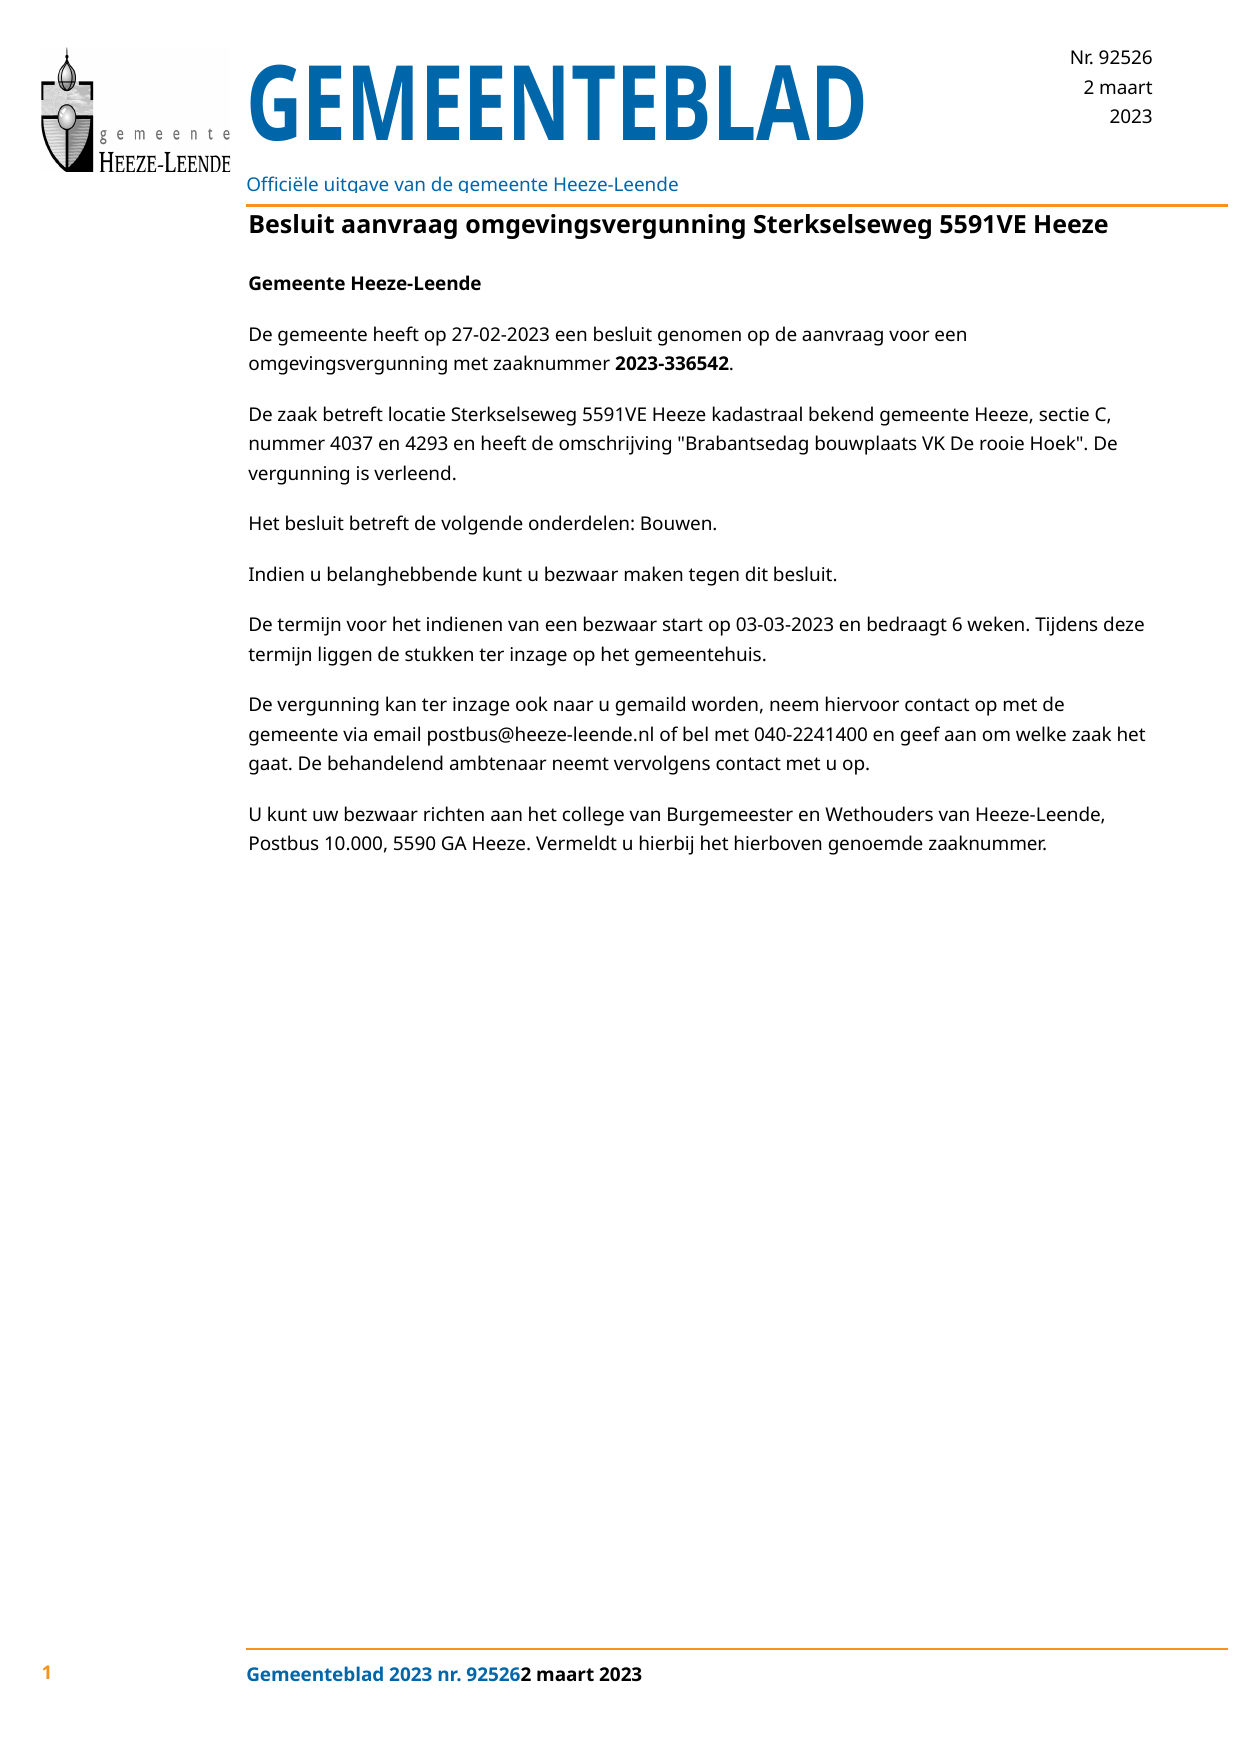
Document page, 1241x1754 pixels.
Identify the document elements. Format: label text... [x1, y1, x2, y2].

text Indien u belanghebbende kunt u bezwaar maken tegen dit besluit. [248, 561, 1152, 586]
text Gemeente Heeze-Leende [248, 270, 1152, 296]
picture [41, 47, 231, 172]
text U kunt uw bezwaar richten aan het college van Burgemeester en Wethouders van Heeze-Leende, Postbus 10.000, 5590 GA Heeze. Vermeldt u hierbij het hierboven genoemde zaaknummer. [248, 801, 1152, 856]
text Het besluit betreft de volgende onderdelen: Bouwen. [248, 510, 1152, 536]
text De zaak betreft locatie Sterkselseweg 5591VE Heeze kadastraal bekend gemeente Heeze, sectie C, nummer 4037 en 4293 en heeft de omschrijving "Brabantsedag bouwplaats VK De rooie Hoek". De vergunning is verleend. [248, 401, 1152, 486]
text De termijn voor het indienen van een bezwaar start op 03-03-2023 en bedraagt 6 weken. Tijdens deze termijn liggen de stukken ter inzage op het gemeentehuis. [248, 611, 1152, 666]
text Besluit aanvraag omgevingsvergunning Sterkselseweg 5591VE Heeze [248, 207, 1152, 241]
text De vergunning kan ter inzage ook naar u gemaild worden, neem hiervoor contact op met de gemeente via email postbus@heeze-leende.nl of bel met 040-2241400 en geef aan om welke zaak het gaat. De behandelend ambtenaar neemt vervolgens contact met u op. [248, 691, 1152, 776]
text De gemeente heeft op 27-02-2023 een besluit genomen op de aanvraag voor een omgevingsvergunning met zaaknummer 2023-336542. [248, 321, 1152, 376]
